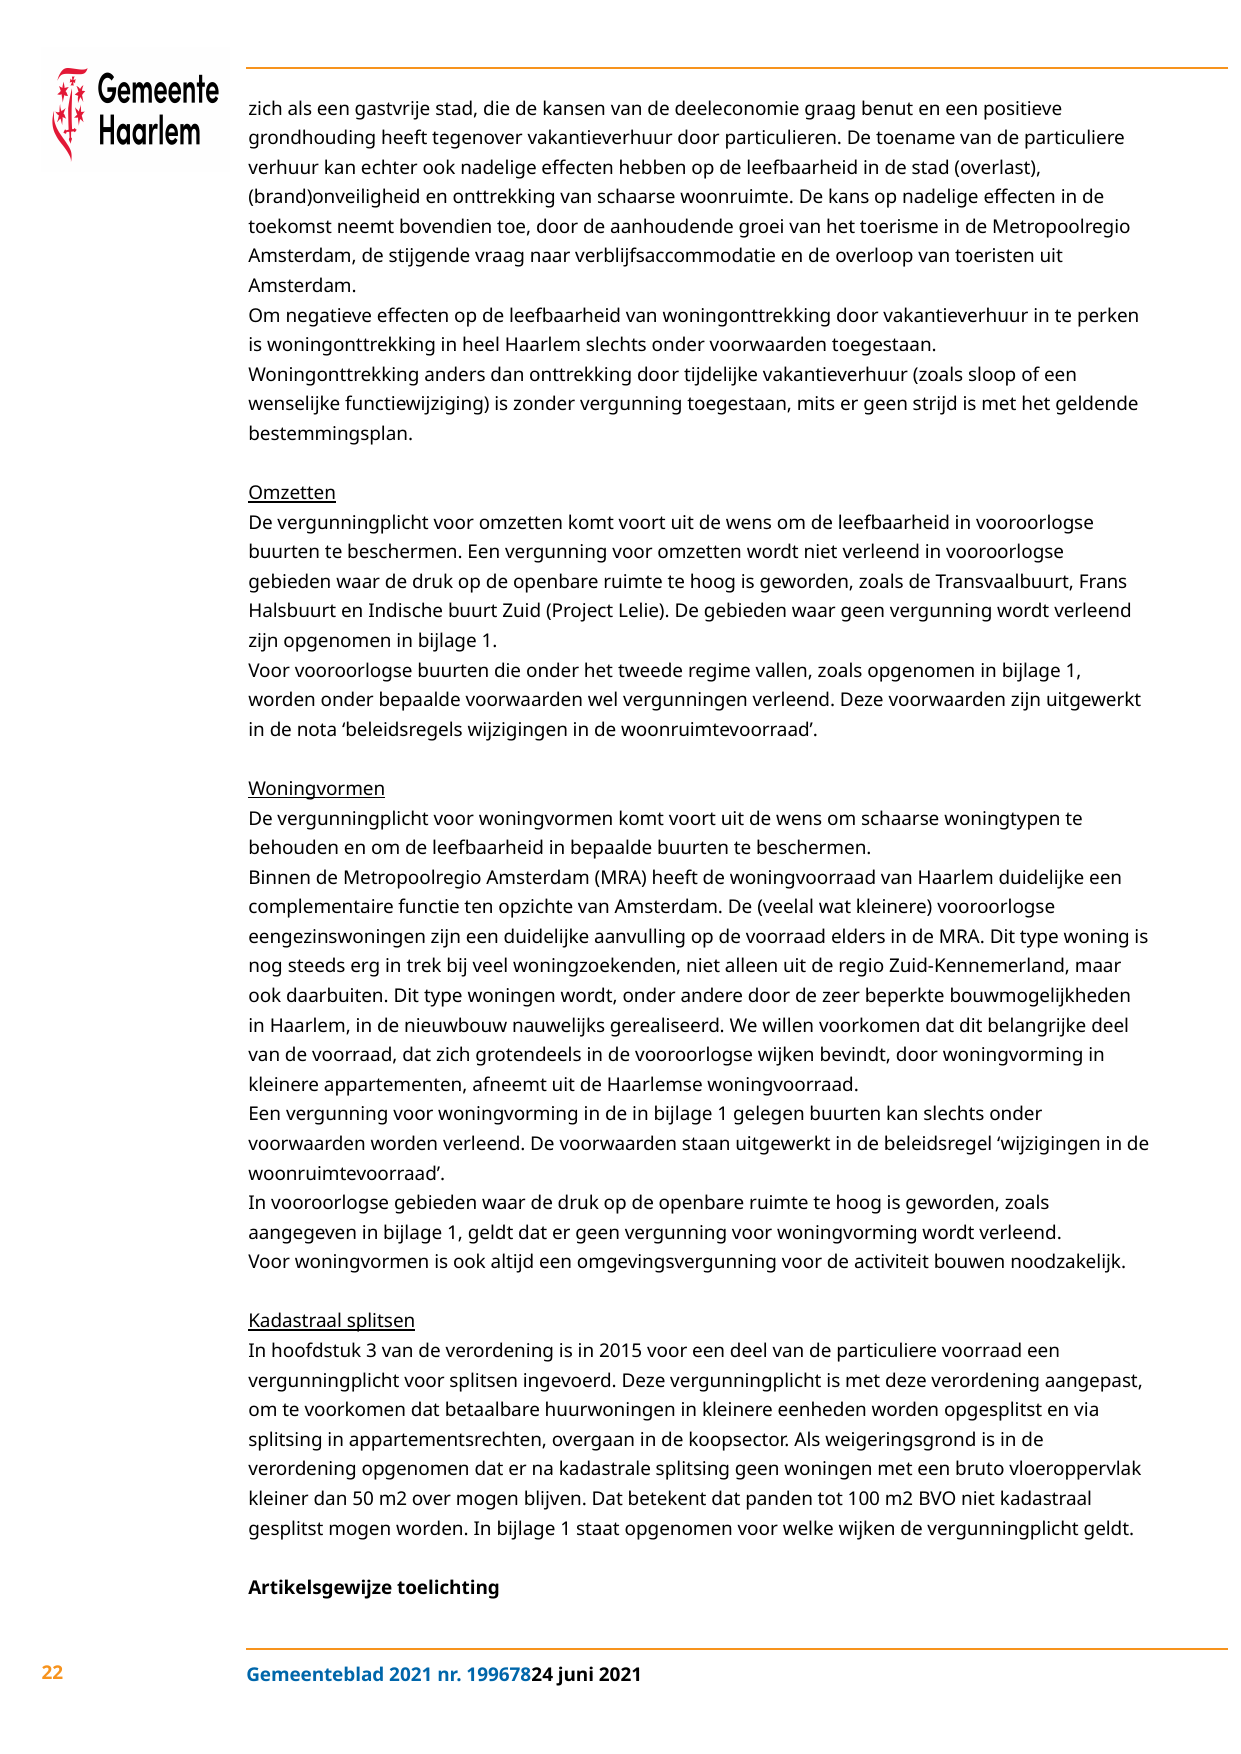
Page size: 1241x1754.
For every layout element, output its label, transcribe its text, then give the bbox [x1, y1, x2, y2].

text De vergunningplicht voor omzetten komt voort uit de wens om de leefbaarheid in vooroorlogse buurten te beschermen. Een vergunning voor omzetten wordt niet verleend in vooroorlogse gebieden waar de druk op de openbare ruimte te hoog is geworden, zoals de Transvaalbuurt, Frans Halsbuurt en Indische buurt Zuid (Project Lelie). De gebieden waar geen vergunning wordt verleend zijn opgenomen in bijlage 1. [248, 509, 1152, 653]
text Een vergunning voor woningvorming in de in bijlage 1 gelegen buurten kan slechts onder voorwaarden worden verleend. De voorwaarden staan uitgewerkt in de beleidsregel ‘wijzigingen in de woonruimtevoorraad’. [248, 1101, 1152, 1186]
text In vooroorlogse gebieden waar de druk op de openbare ruimte te hoog is geworden, zoals aangegeven in bijlage 1, geldt dat er geen vergunning voor woningvorming wordt verleend. [248, 1189, 1152, 1245]
text Voor vooroorlogse buurten die onder het tweede regime vallen, zoals opgenomen in bijlage 1, worden onder bepaalde voorwaarden wel vergunningen verleend. Deze voorwaarden zijn uitgewerkt in de nota ‘beleidsregels wijzigingen in de woonruimtevoorraad’. [248, 657, 1152, 742]
text Binnen de Metropoolregio Amsterdam (MRA) heeft de woningvoorraad van Haarlem duidelijke een complementaire functie ten opzichte van Amsterdam. De (veelal wat kleinere) vooroorlogse eengezinswoningen zijn een duidelijke aanvulling op de voorraad elders in de MRA. Dit type woning is nog steeds erg in trek bij veel woningzoekenden, niet alleen uit de regio Zuid-Kennemerland, maar ook daarbuiten. Dit type woningen wordt, onder andere door de zeer beperkte bouwmogelijkheden in Haarlem, in de nieuwbouw nauwelijks gerealiseerd. We willen voorkomen dat dit belangrijke deel van de voorraad, dat zich grotendeels in de vooroorlogse wijken bevindt, door woningvorming in kleinere appartementen, afneemt uit de Haarlemse woningvoorraad. [248, 864, 1152, 1097]
text Woningvormen [248, 775, 1152, 801]
text Voor woningvormen is ook altijd een omgevingsvergunning voor de activiteit bouwen noodzakelijk. [248, 1248, 1152, 1274]
text Omzetten [248, 479, 1152, 505]
text Kadastraal splitsen [248, 1308, 1152, 1333]
picture [41, 47, 231, 172]
text Woningonttrekking anders dan onttrekking door tijdelijke vakantieverhuur (zoals sloop of een wenselijke functiewijziging) is zonder vergunning toegestaan, mits er geen strijd is met het geldende bestemmingsplan. [248, 361, 1152, 446]
text In hoofdstuk 3 van de verordening is in 2015 voor een deel van de particuliere voorraad een vergunningplicht voor splitsen ingevoerd. Deze vergunningplicht is met deze verordening aangepast, om te voorkomen dat betaalbare huurwoningen in kleinere eenheden worden opgesplitst en via splitsing in appartementsrechten, overgaan in de koopsector. Als weigeringsgrond is in de verordening opgenomen dat er na kadastrale splitsing geen woningen met een bruto vloeroppervlak kleiner dan 50 m2 over mogen blijven. Dat betekent dat panden tot 100 m2 BVO niet kadastraal gesplitst mogen worden. In bijlage 1 staat opgenomen voor welke wijken de vergunningplicht geldt. [248, 1337, 1152, 1541]
text Om negatieve effecten op de leefbaarheid van woningonttrekking door vakantieverhuur in te perken is woningonttrekking in heel Haarlem slechts onder voorwaarden toegestaan. [248, 302, 1152, 357]
text De vergunningplicht voor woningvormen komt voort uit de wens om schaarse woningtypen te behouden en om de leefbaarheid in bepaalde buurten te beschermen. [248, 805, 1152, 860]
text zich als een gastvrije stad, die de kansen van de deeleconomie graag benut en een positieve grondhouding heeft tegenover vakantieverhuur door particulieren. De toename van de particuliere verhuur kan echter ook nadelige effecten hebben op de leefbaarheid in de stad (overlast), (brand)onveiligheid en onttrekking van schaarse woonruimte. De kans op nadelige effecten in de toekomst neemt bovendien toe, door de aanhoudende groei van het toerisme in de Metropoolregio Amsterdam, de stijgende vraag naar verblijfsaccommodatie en de overloop van toeristen uit Amsterdam. [248, 95, 1152, 298]
text Artikelsgewijze toelichting [248, 1574, 1152, 1600]
